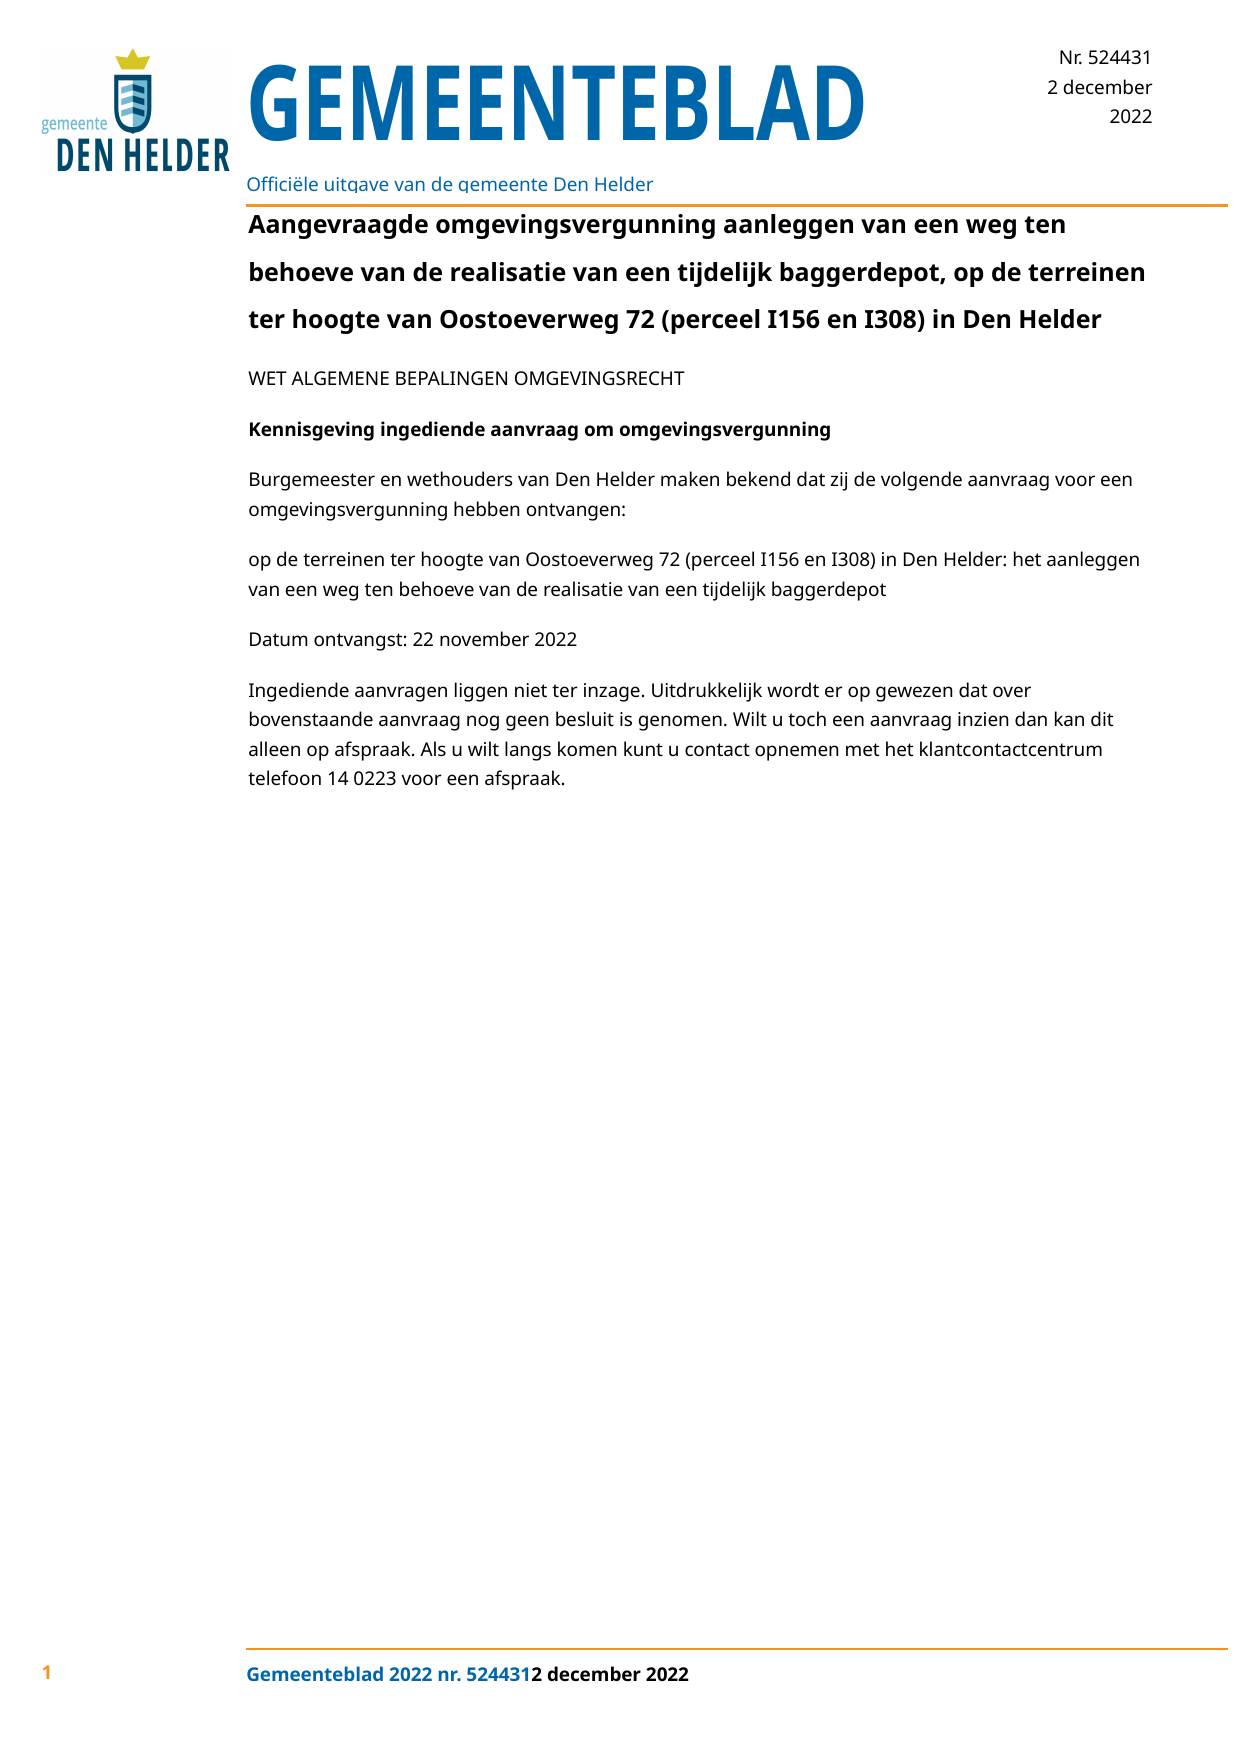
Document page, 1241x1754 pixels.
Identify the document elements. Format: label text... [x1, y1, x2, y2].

text WET ALGEMENE BEPALINGEN OMGEVINGSRECHT [248, 366, 1152, 391]
text Kennisgeving ingediende aanvraag om omgevingsvergunning [248, 416, 1152, 442]
picture [182, 144, 187, 165]
text Aangevraagde omgevingsvergunning aanleggen van een weg ten behoeve van de realisatie van een tijdelijk baggerdepot, op de terreinen ter hoogte van Oostoeverweg 72 (perceel I156 en I308) in Den Helder [248, 207, 1152, 336]
text Burgemeester en wethouders van Den Helder maken bekend dat zij de volgende aanvraag voor een omgevingsvergunning hebben ontvangen: [248, 466, 1152, 522]
text Datum ontvangst: 22 november 2022 [248, 626, 1152, 652]
picture [41, 47, 231, 172]
picture [63, 144, 68, 165]
text Ingediende aanvragen liggen niet ter inzage. Uitdrukkelijk wordt er op gewezen dat over bovenstaande aanvraag nog geen besluit is genomen. Wilt u toch een aanvraag inzien dan kan dit alleen op afspraak. Als u wilt langs komen kunt u contact opnemen met het klantcontactcentrum telefoon 14 0223 voor een afspraak. [248, 677, 1152, 791]
picture [100, 154, 106, 172]
text op de terreinen ter hoogte van Oostoeverweg 72 (perceel I156 en I308) in Den Helder: het aanleggen van een weg ten behoeve van de realisatie van een tijdelijk baggerdepot [248, 546, 1152, 602]
picture [220, 160, 224, 172]
picture [130, 157, 135, 172]
